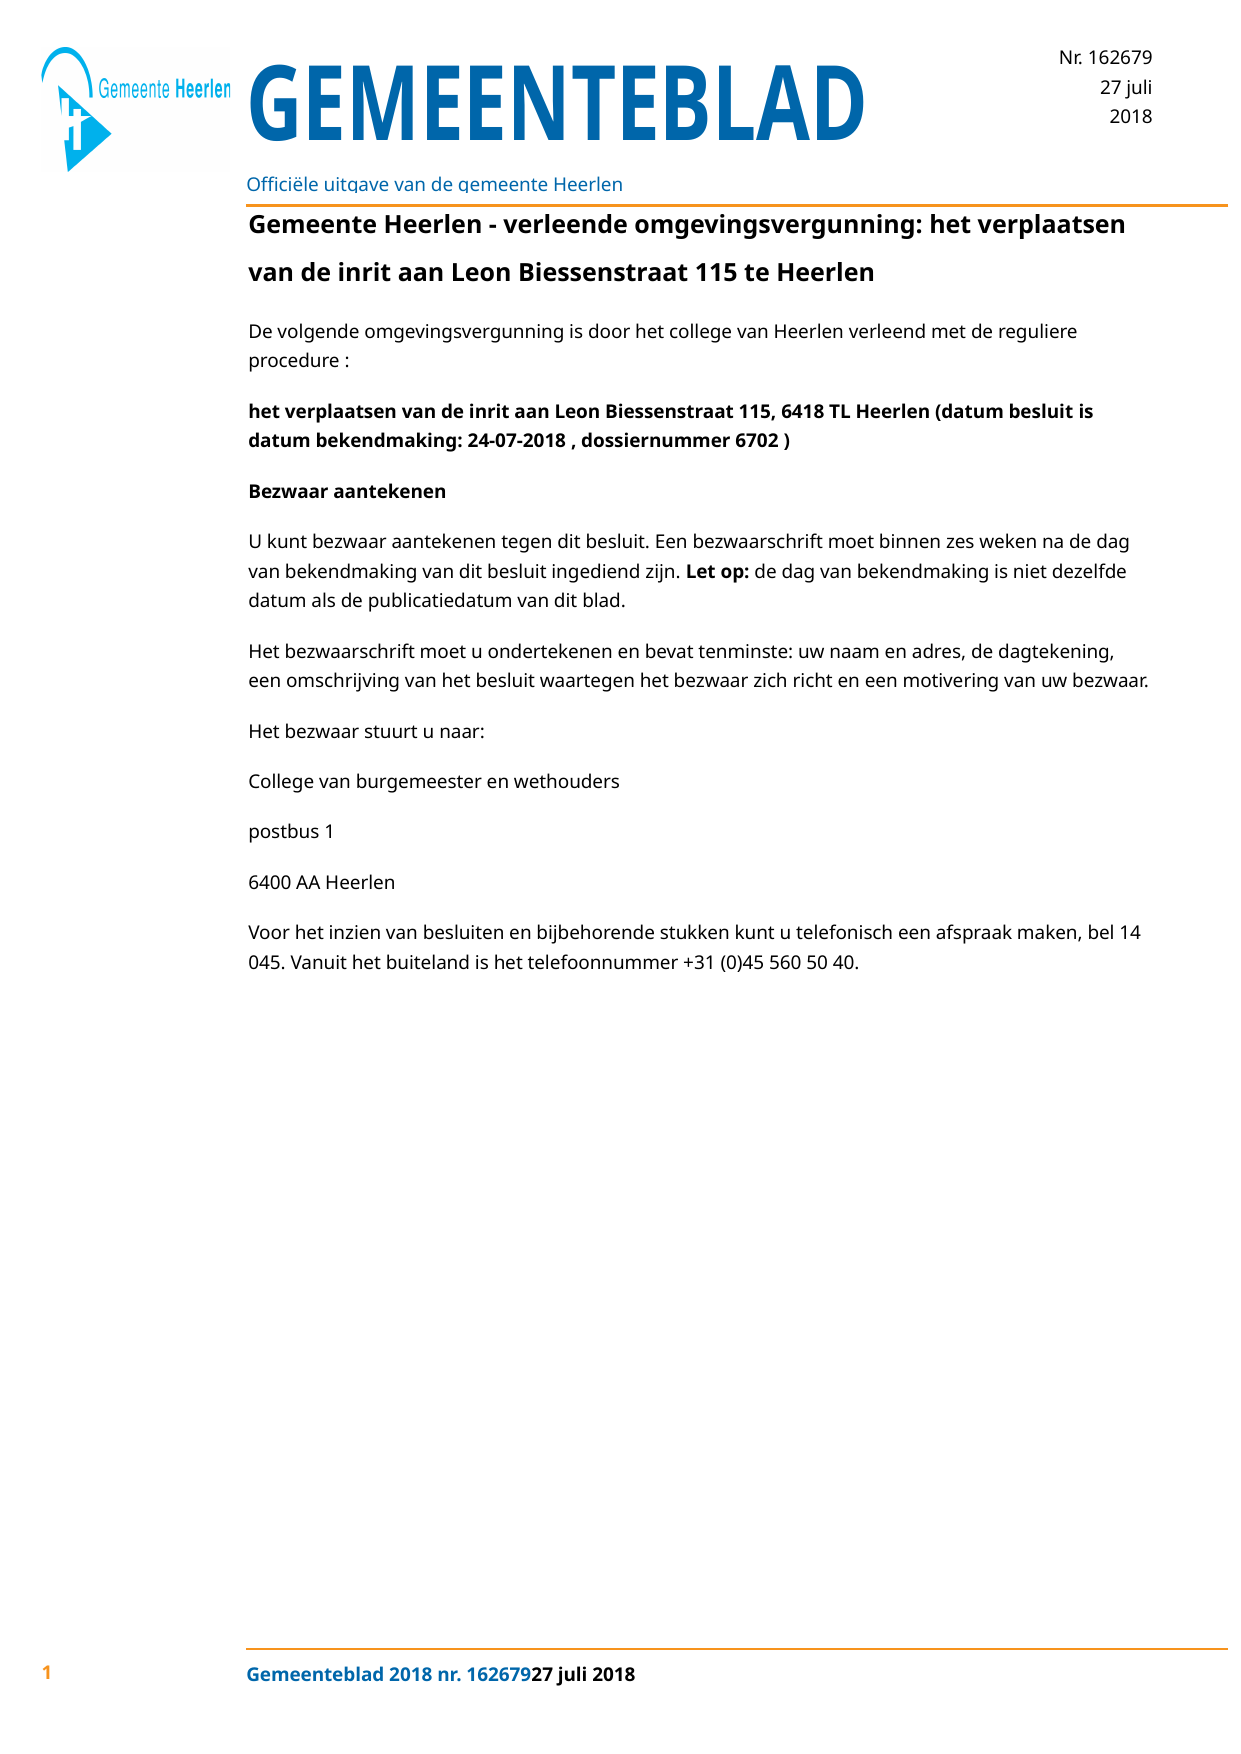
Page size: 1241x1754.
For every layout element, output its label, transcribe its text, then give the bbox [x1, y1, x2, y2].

picture [41, 47, 58, 70]
text Het bezwaarschrift moet u ondertekenen en bevat tenminste: uw naam en adres, de dagtekening, een omschrijving van het besluit waartegen het bezwaar zich richt en een motivering van uw bezwaar. [248, 638, 1152, 693]
text het verplaatsen van de inrit aan Leon Biessenstraat 115, 6418 TL Heerlen (datum besluit is datum bekendmaking: 24-07-2018 , dossiernummer 6702 ) [248, 398, 1152, 453]
text Gemeente Heerlen - verleende omgevingsvergunning: het verplaatsen van de inrit aan Leon Biessenstraat 115 te Heerlen [248, 207, 1152, 288]
text 6400 AA Heerlen [248, 869, 1152, 895]
text Het bezwaar stuurt u naar: [248, 718, 1152, 744]
text De volgende omgevingsvergunning is door het college van Heerlen verleend met de reguliere procedure : [248, 318, 1152, 373]
text Voor het inzien van besluiten en bijbehorende stukken kunt u telefonisch een afspraak maken, bel 14 045. Vanuit het buiteland is het telefoonnummer +31 (0)45 560 50 40. [248, 919, 1152, 975]
text College van burgemeester en wethouders [248, 768, 1152, 794]
text U kunt bezwaar aantekenen tegen dit besluit. Een bezwaarschrift moet binnen zes weken na de dag van bekendmaking van dit besluit ingediend zijn. Let op: de dag van bekendmaking is niet dezelfde datum als de publicatiedatum van dit blad. [248, 528, 1152, 613]
text Bezwaar aantekenen [248, 478, 1152, 504]
picture [41, 47, 231, 172]
text postbus 1 [248, 819, 1152, 844]
